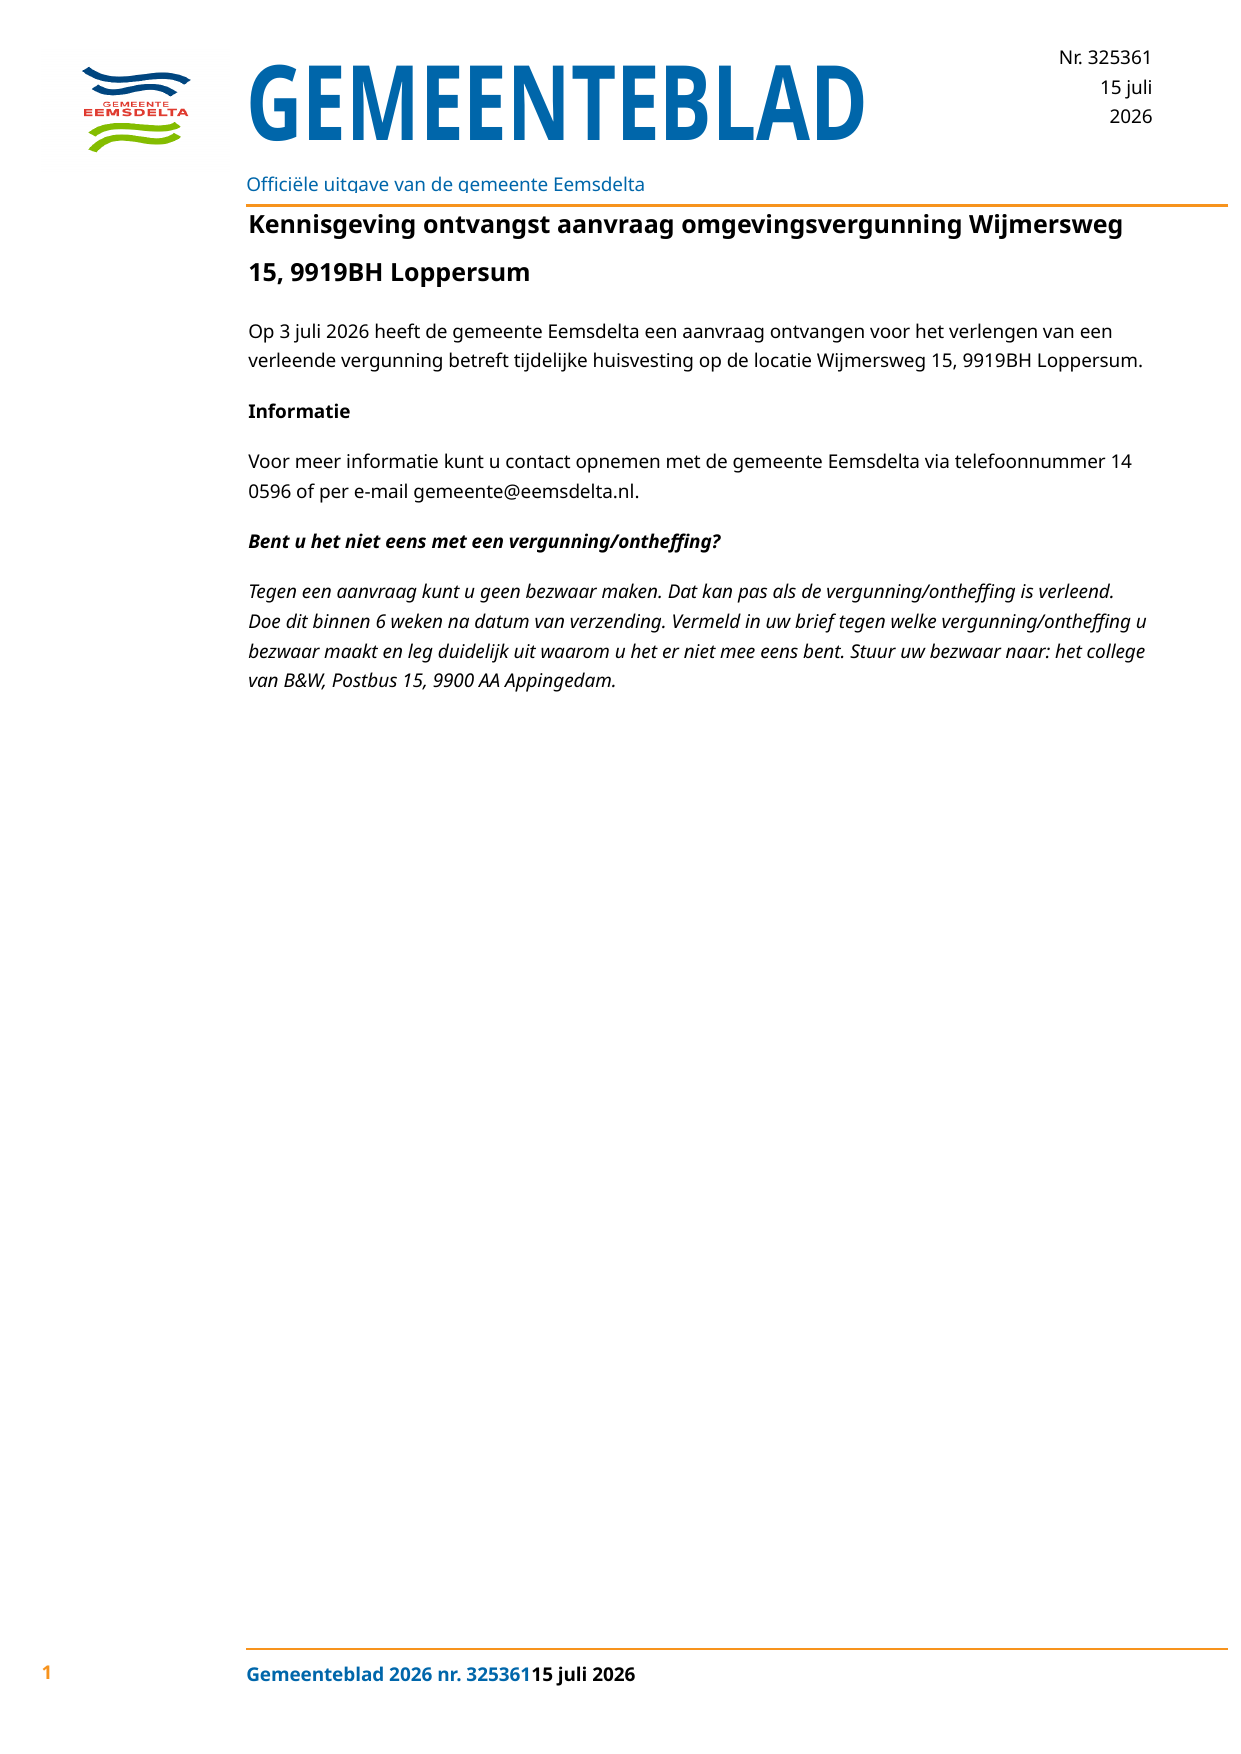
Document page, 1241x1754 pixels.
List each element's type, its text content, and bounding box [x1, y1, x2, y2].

text Op 3 juli 2026 heeft de gemeente Eemsdelta een aanvraag ontvangen voor het verlengen van een verleende vergunning betreft tijdelijke huisvesting op de locatie Wijmersweg 15, 9919BH Loppersum. [248, 318, 1152, 373]
text Kennisgeving ontvangst aanvraag omgevingsvergunning Wijmersweg 15, 9919BH Loppersum [248, 207, 1152, 288]
text Informatie [248, 398, 1152, 424]
picture [41, 47, 231, 172]
text Tegen een aanvraag kunt u geen bezwaar maken. Dat kan pas als de vergunning/ontheffing is verleend. Doe dit binnen 6 weken na datum van verzending. Vermeld in uw brief tegen welke vergunning/ontheffing u bezwaar maakt en leg duidelijk uit waarom u het er niet mee eens bent. Stuur uw bezwaar naar: het college van B&W, Postbus 15, 9900 AA Appingedam. [248, 579, 1152, 693]
text Bent u het niet eens met een vergunning/ontheffing? [248, 528, 1152, 554]
text Voor meer informatie kunt u contact opnemen met de gemeente Eemsdelta via telefoonnummer 14 0596 of per e-mail gemeente@eemsdelta.nl. [248, 448, 1152, 504]
